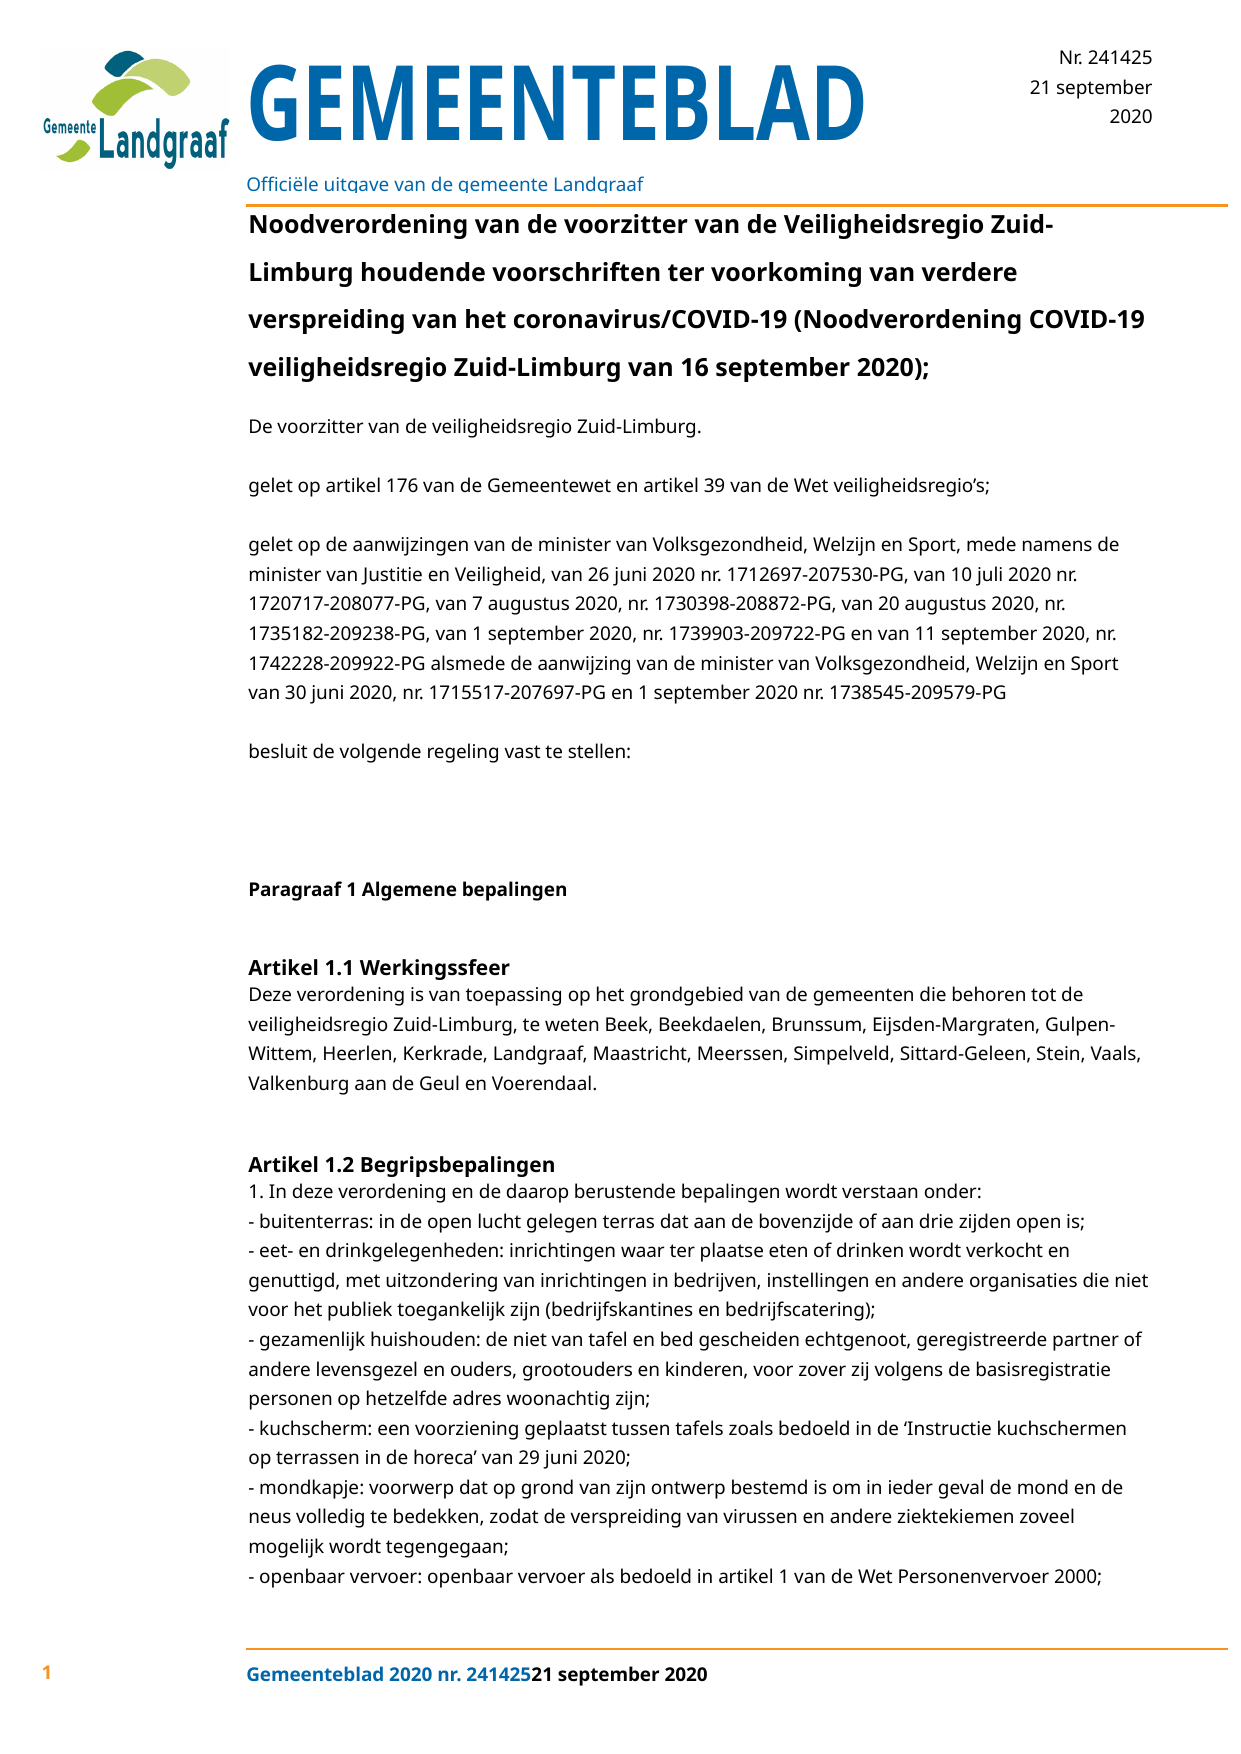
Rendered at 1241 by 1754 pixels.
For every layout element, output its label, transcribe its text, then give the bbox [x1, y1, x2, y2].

text De voorzitter van de veiligheidsregio Zuid-Limburg. [248, 413, 1152, 439]
text - kuchscherm: een voorziening geplaatst tussen tafels zoals bedoeld in de ‘Instructie kuchschermen op terrassen in de horeca’ van 29 juni 2020; [248, 1415, 1152, 1470]
text gelet op de aanwijzingen van de minister van Volksgezondheid, Welzijn en Sport, mede namens de minister van Justitie en Veiligheid, van 26 juni 2020 nr. 1712697-207530-PG, van 10 juli 2020 nr. 1720717-208077-PG, van 7 augustus 2020, nr. 1730398-208872-PG, van 20 augustus 2020, nr. 1735182-209238-PG, van 1 september 2020, nr. 1739903-209722-PG en van 11 september 2020, nr. 1742228-209922-PG alsmede de aanwijzing van de minister van Volksgezondheid, Welzijn en Sport van 30 juni 2020, nr. 1715517-207697-PG en 1 september 2020 nr. 1738545-209579-PG [248, 531, 1152, 705]
text Paragraaf 1 Algemene bepalingen [248, 877, 1152, 902]
text - eet- en drinkgelegenheden: inrichtingen waar ter plaatse eten of drinken wordt verkocht en genuttigd, met uitzondering van inrichtingen in bedrijven, instellingen en andere organisaties die niet voor het publiek toegankelijk zijn (bedrijfskantines en bedrijfscatering); [248, 1237, 1152, 1322]
text besluit de volgende regeling vast te stellen: [248, 738, 1152, 764]
text Artikel 1.1 Werkingssfeer [248, 953, 1152, 981]
text gelet op artikel 176 van de Gemeentewet en artikel 39 van de Wet veiligheidsregio’s; [248, 472, 1152, 498]
picture [41, 47, 231, 172]
text 1. In deze verordening en de daarop berustende bepalingen wordt verstaan onder: [248, 1178, 1152, 1204]
text - openbaar vervoer: openbaar vervoer als bedoeld in artikel 1 van de Wet Personenvervoer 2000; [248, 1563, 1152, 1589]
text Noodverordening van de voorzitter van de Veiligheidsregio Zuid-Limburg houdende voorschriften ter voorkoming van verdere verspreiding van het coronavirus/COVID-19 (Noodverordening COVID-19 veiligheidsregio Zuid-Limburg van 16 september 2020); [248, 207, 1152, 384]
text Deze verordening is van toepassing op het grondgebied van de gemeenten die behoren tot de veiligheidsregio Zuid-Limburg, te weten Beek, Beekdaelen, Brunssum, Eijsden-Margraten, Gulpen-Wittem, Heerlen, Kerkrade, Landgraaf, Maastricht, Meerssen, Simpelveld, Sittard-Geleen, Stein, Vaals, Valkenburg aan de Geul en Voerendaal. [248, 981, 1152, 1096]
text - gezamenlijk huishouden: de niet van tafel en bed gescheiden echtgenoot, geregistreerde partner of andere levensgezel en ouders, grootouders en kinderen, voor zover zij volgens de basisregistratie personen op hetzelfde adres woonachtig zijn; [248, 1326, 1152, 1411]
text Artikel 1.2 Begripsbepalingen [248, 1150, 1152, 1178]
text - buitenterras: in de open lucht gelegen terras dat aan de bovenzijde of aan drie zijden open is; [248, 1208, 1152, 1234]
text - mondkapje: voorwerp dat op grond van zijn ontwerp bestemd is om in ieder geval de mond en de neus volledig te bedekken, zodat de verspreiding van virussen en andere ziektekiemen zoveel mogelijk wordt tegengegaan; [248, 1474, 1152, 1559]
